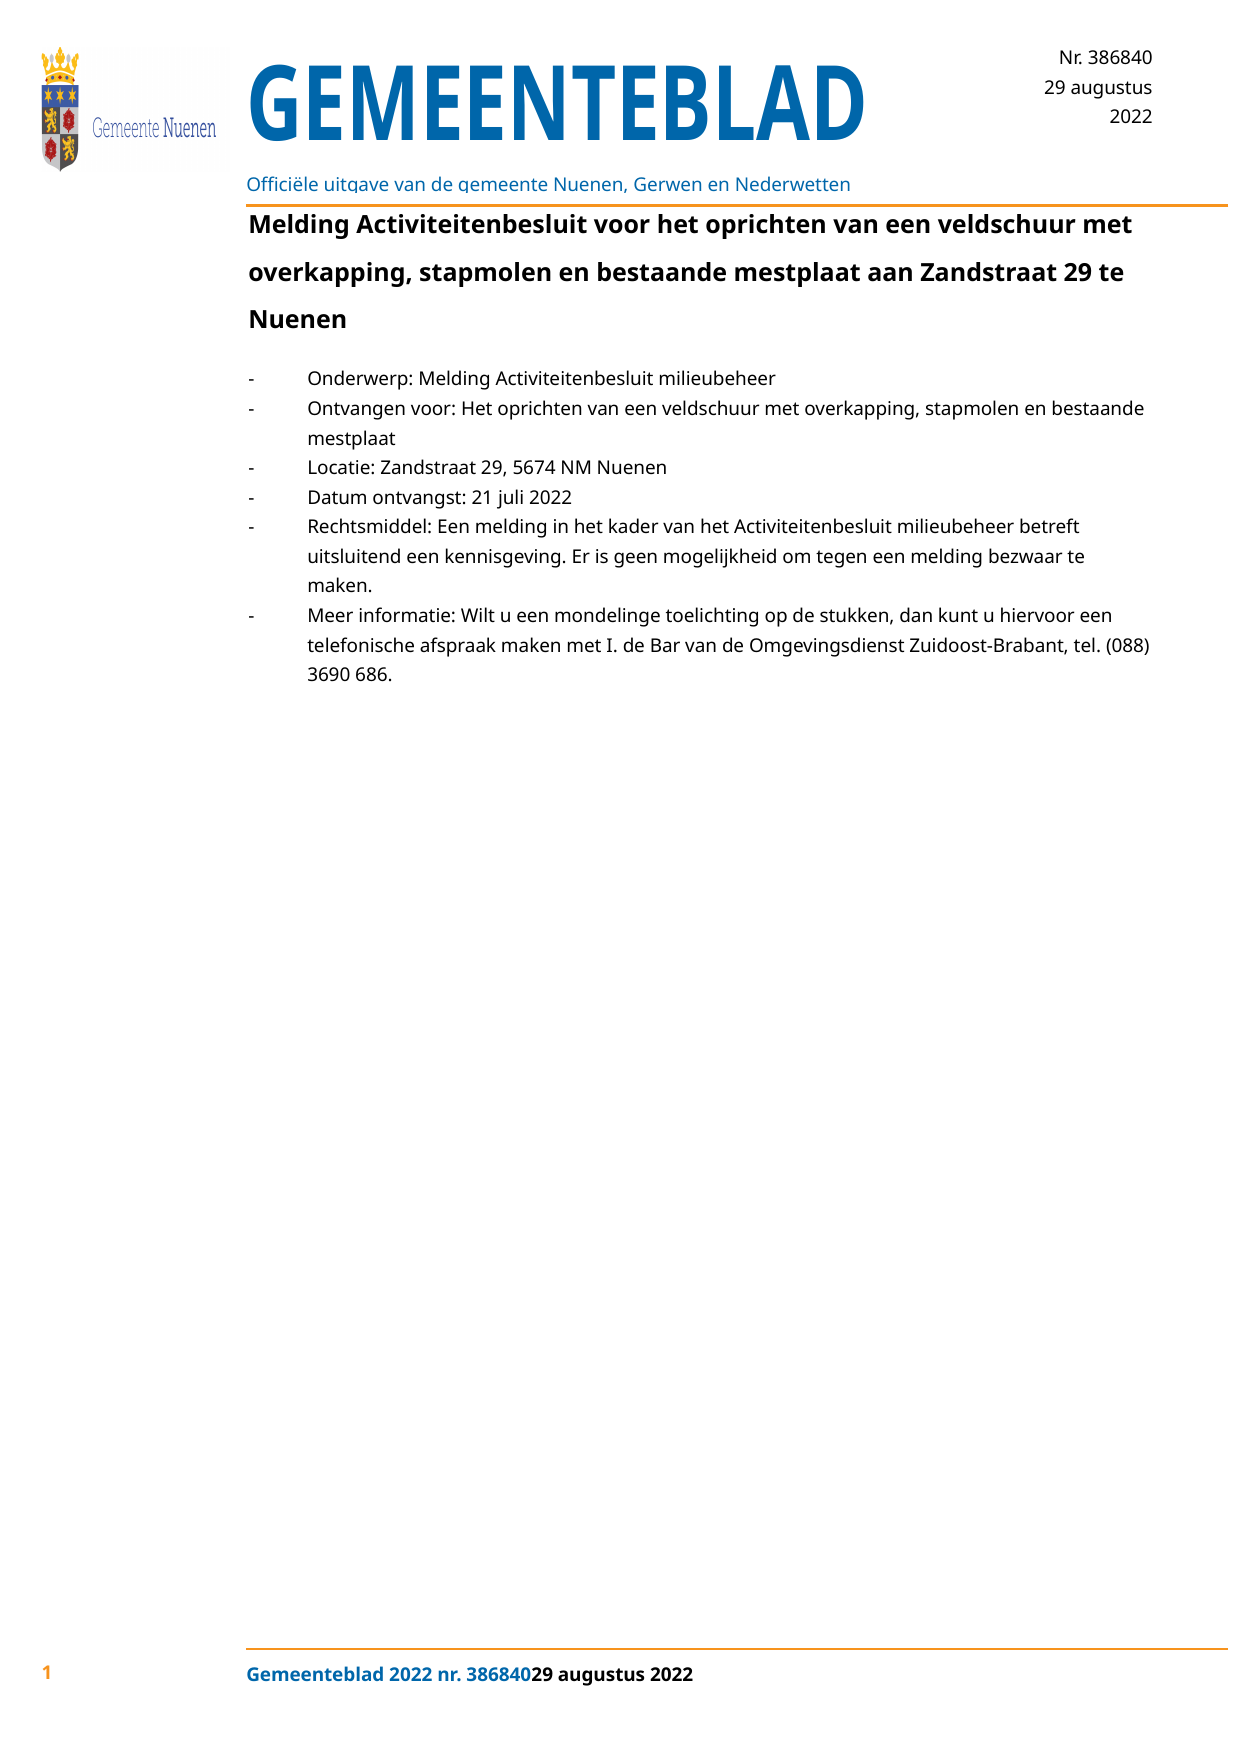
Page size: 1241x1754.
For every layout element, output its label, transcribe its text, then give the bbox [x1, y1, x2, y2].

list Ontvangen voor: Het oprichten van een veldschuur met overkapping, stapmolen en bestaande mestplaat [248, 395, 1152, 450]
list Onderwerp: Melding Activiteitenbesluit milieubeheer [248, 366, 1152, 391]
list Rechtsmiddel: Een melding in het kader van het Activiteitenbesluit milieubeheer betreft uitsluitend een kennisgeving. Er is geen mogelijkheid om tegen een melding bezwaar te maken. [248, 513, 1152, 598]
list Locatie: Zandstraat 29, 5674 NM Nuenen [248, 454, 1152, 480]
list Datum ontvangst: 21 juli 2022 [248, 484, 1152, 509]
list Meer informatie: Wilt u een mondelinge toelichting op de stukken, dan kunt u hiervoor een telefonische afspraak maken met I. de Bar van de Omgevingsdienst Zuidoost-Brabant, tel. (088) 3690 686. [248, 602, 1152, 687]
picture [41, 47, 231, 172]
text Melding Activiteitenbesluit voor het oprichten van een veldschuur met overkapping, stapmolen en bestaande mestplaat aan Zandstraat 29 te Nuenen [248, 207, 1152, 336]
